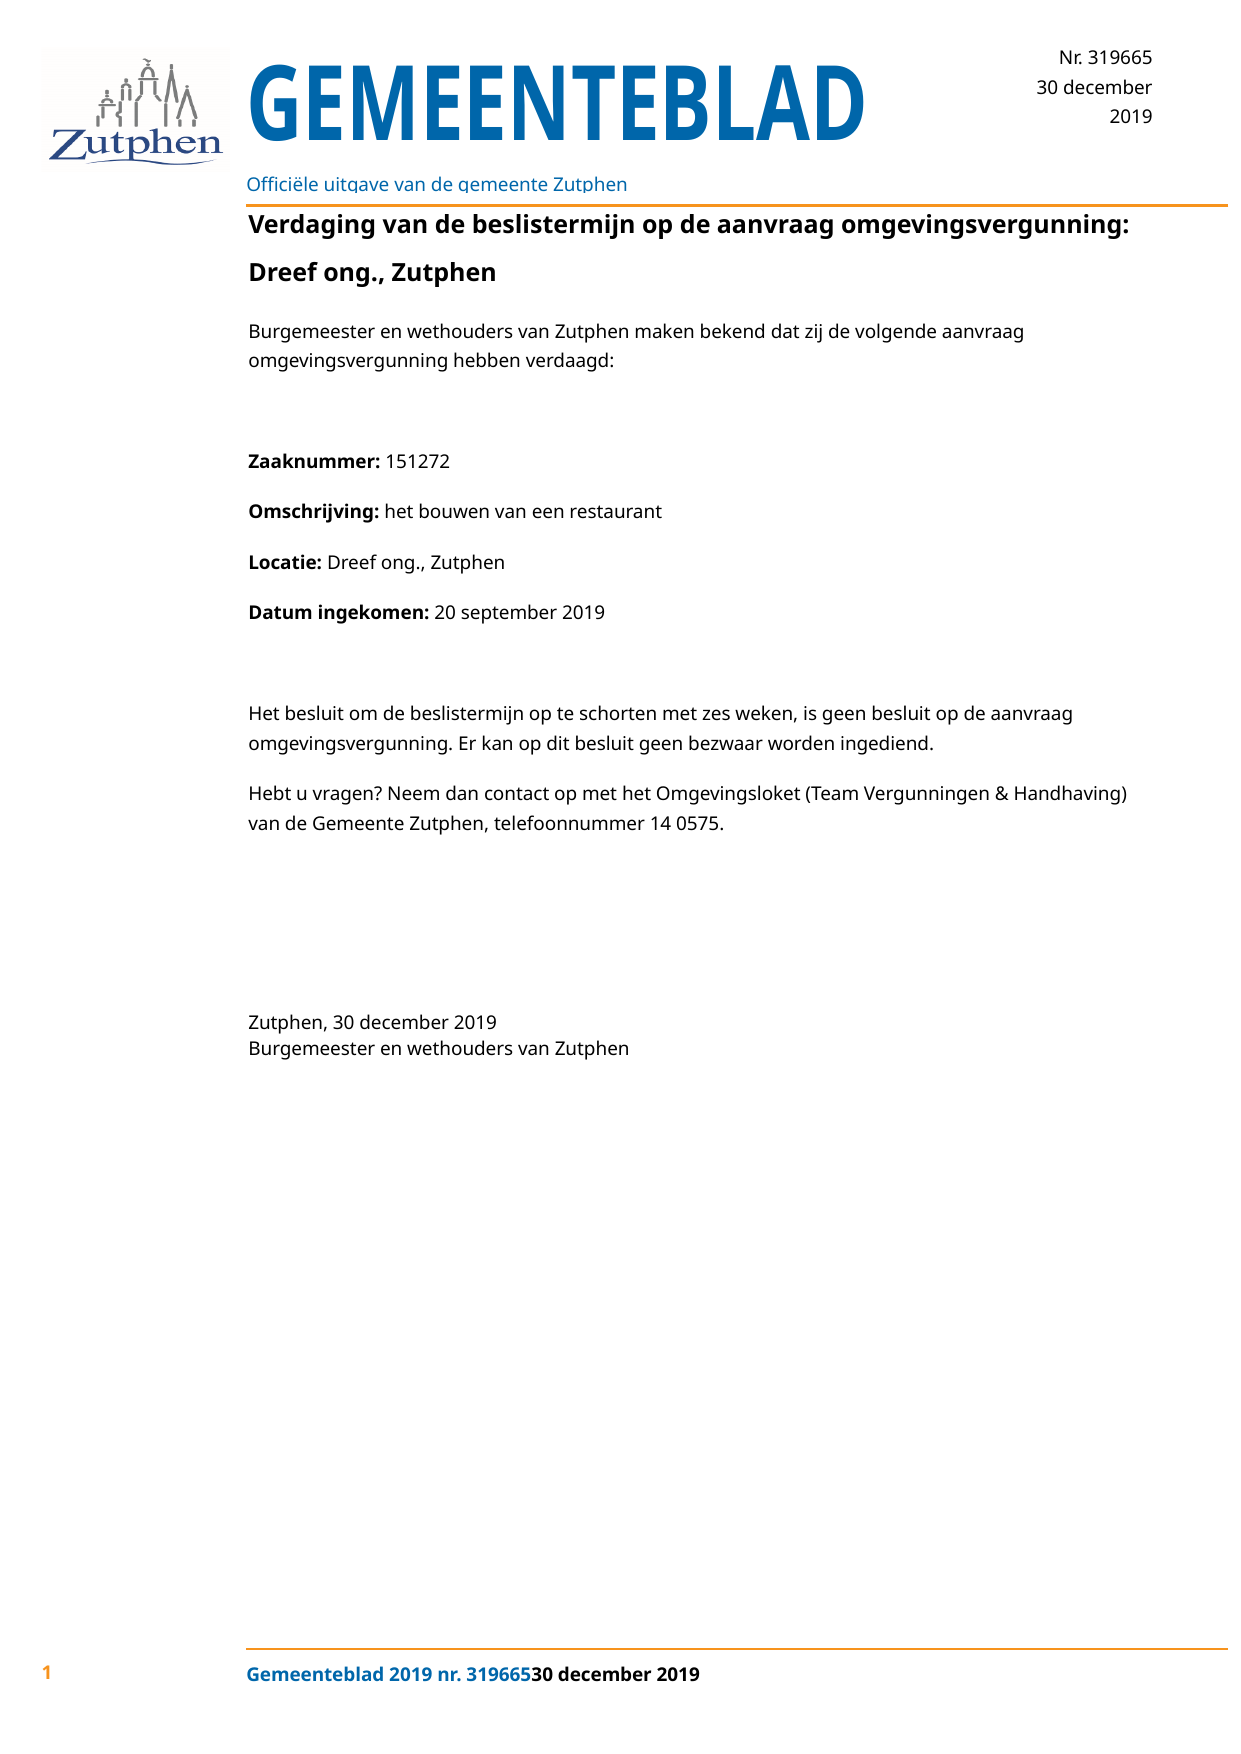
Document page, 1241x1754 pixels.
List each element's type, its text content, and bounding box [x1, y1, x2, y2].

text Omschrijving: het bouwen van een restaurant [248, 499, 1152, 524]
text Locatie: Dreef ong., Zutphen [248, 549, 1152, 575]
text Datum ingekomen: 20 september 2019 [248, 599, 1152, 625]
text Zaaknummer: 151272 [248, 448, 1152, 474]
text Burgemeester en wethouders van Zutphen maken bekend dat zij de volgende aanvraag omgevingsvergunning hebben verdaagd: [248, 318, 1152, 373]
text Verdaging van de beslistermijn op de aanvraag omgevingsvergunning: Dreef ong., Zutphen [248, 207, 1152, 288]
text Burgemeester en wethouders van Zutphen [248, 1035, 1152, 1061]
text Zutphen, 30 december 2019 [248, 1009, 1152, 1035]
picture [41, 47, 231, 172]
text Hebt u vragen? Neem dan contact op met het Omgevingsloket (Team Vergunningen & Handhaving) van de Gemeente Zutphen, telefoonnummer 14 0575. [248, 780, 1152, 836]
text Het besluit om de beslistermijn op te schorten met zes weken, is geen besluit op de aanvraag omgevingsvergunning. Er kan op dit besluit geen bezwaar worden ingediend. [248, 700, 1152, 756]
